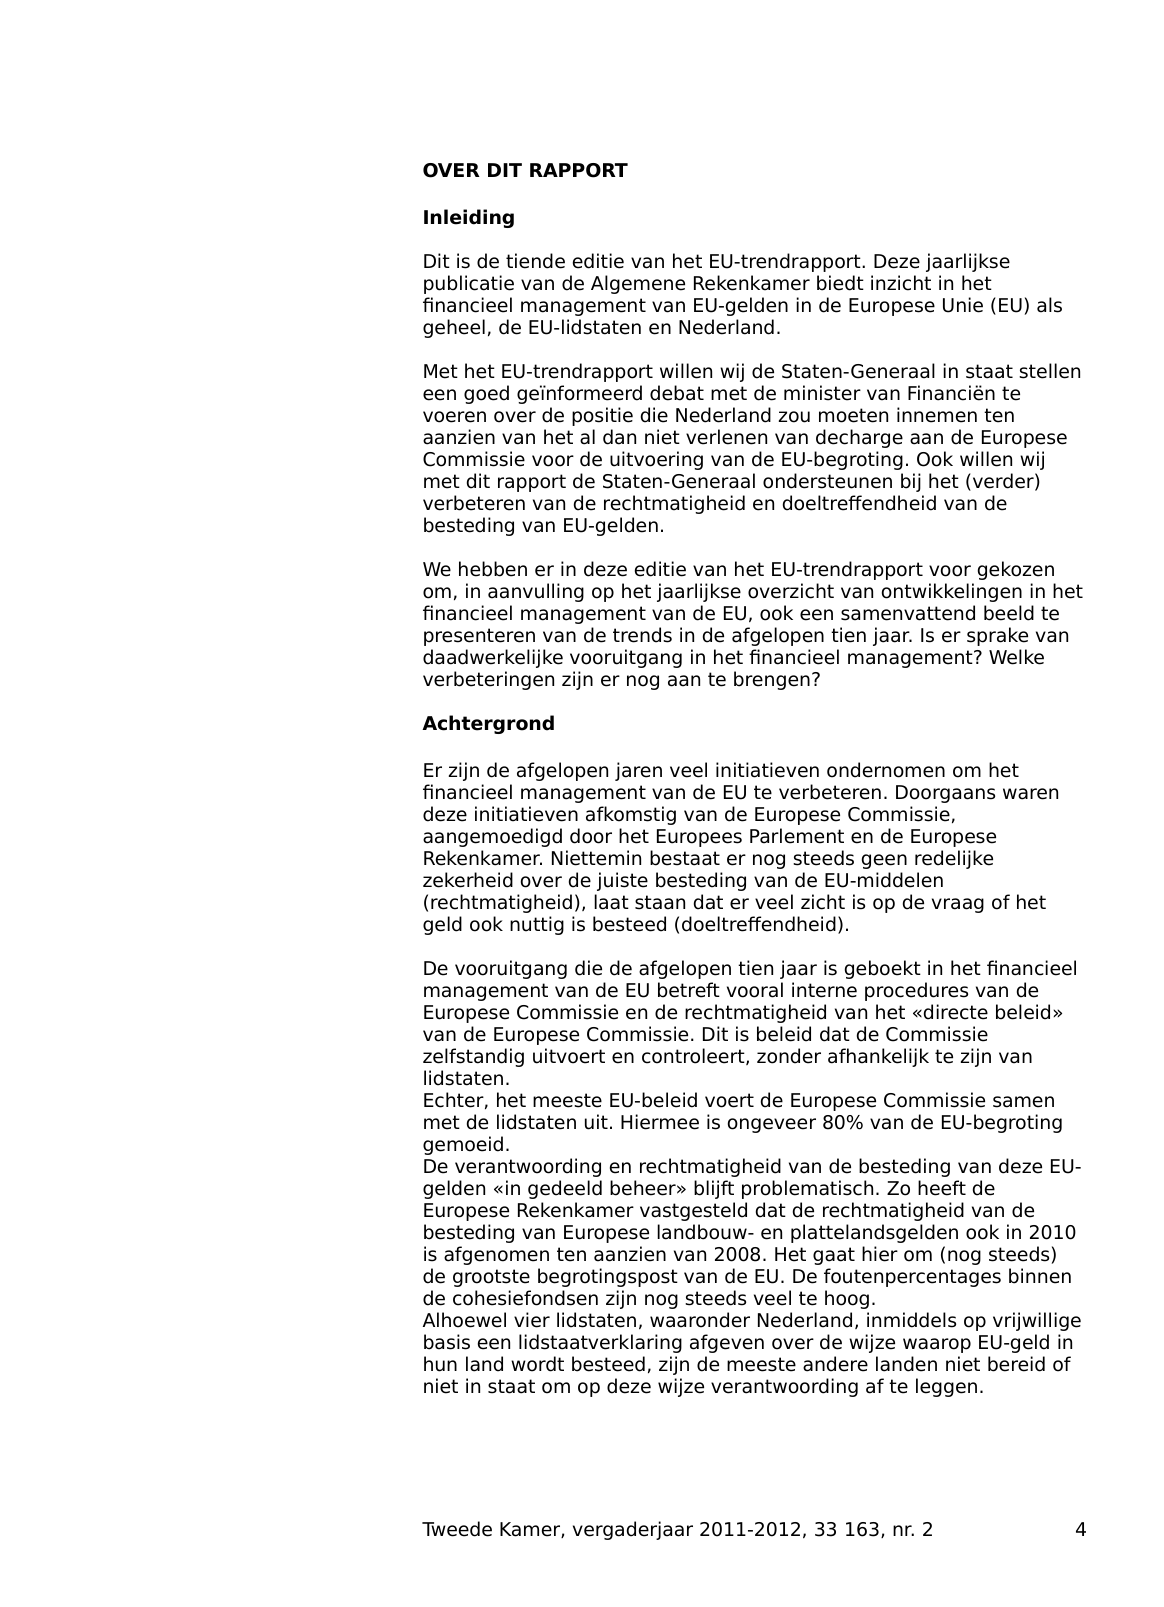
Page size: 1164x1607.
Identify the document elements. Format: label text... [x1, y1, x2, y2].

subtitle OVER DIT RAPPORT [422, 160, 1087, 182]
text Dit is de tiende editie van het EU-trendrapport. Deze jaarlijkse publicatie van de Algemene Rekenkamer biedt inzicht in het financieel management van EU-gelden in de Europese Unie (EU) als geheel, de EU-lidstaten en Nederland. [422, 251, 1087, 339]
text Echter, het meeste EU-beleid voert de Europese Commissie samen met de lidstaten uit. Hiermee is ongeveer 80% van de EU-begroting gemoeid. [422, 1090, 1087, 1156]
text Alhoewel vier lidstaten, waaronder Nederland, inmiddels op vrijwillige basis een lidstaatverklaring afgeven over de wijze waarop EU-geld in hun land wordt besteed, zijn de meeste andere landen niet bereid of niet in staat om op deze wijze verantwoording af te leggen. [422, 1310, 1087, 1398]
text Er zijn de afgelopen jaren veel initiatieven ondernomen om het financieel management van de EU te verbeteren. Doorgaans waren deze initiatieven afkomstig van de Europese Commissie, aangemoedigd door het Europees Parlement en de Europese Rekenkamer. Niettemin bestaat er nog steeds geen redelijke zekerheid over de juiste besteding van de EU-middelen (rechtmatigheid), laat staan dat er veel zicht is op de vraag of het geld ook nuttig is besteed (doeltreffendheid). [422, 760, 1087, 936]
text De verantwoording en rechtmatigheid van de besteding van deze EU-gelden «in gedeeld beheer» blijft problematisch. Zo heeft de Europese Rekenkamer vastgesteld dat de rechtmatigheid van de besteding van Europese landbouw- en plattelandsgelden ook in 2010 is afgenomen ten aanzien van 2008. Het gaat hier om (nog steeds) de grootste begrotingspost van de EU. De foutenpercentages binnen de cohesiefondsen zijn nog steeds veel te hoog. [422, 1156, 1087, 1310]
text Met het EU-trendrapport willen wij de Staten-Generaal in staat stellen een goed geïnformeerd debat met de minister van Financiën te voeren over de positie die Nederland zou moeten innemen ten aanzien van het al dan niet verlenen van decharge aan de Europese Commissie voor de uitvoering van de EU-begroting. Ook willen wij met dit rapport de Staten-Generaal ondersteunen bij het (verder) verbeteren van de rechtmatigheid en doeltreffendheid van de besteding van EU-gelden. [422, 361, 1087, 537]
subtitle Achtergrond [422, 713, 1087, 735]
text We hebben er in deze editie van het EU-trendrapport voor gekozen om, in aanvulling op het jaarlijkse overzicht van ontwikkelingen in het financieel management van de EU, ook een samenvattend beeld te presenteren van de trends in de afgelopen tien jaar. Is er sprake van daadwerkelijke vooruitgang in het financieel management? Welke verbeteringen zijn er nog aan te brengen? [422, 559, 1087, 691]
text De vooruitgang die de afgelopen tien jaar is geboekt in het financieel management van de EU betreft vooral interne procedures van de Europese Commissie en de rechtmatigheid van het «directe beleid» van de Europese Commissie. Dit is beleid dat de Commissie zelfstandig uitvoert en controleert, zonder afhankelijk te zijn van lidstaten. [422, 958, 1087, 1090]
text Inleiding [422, 207, 1087, 229]
